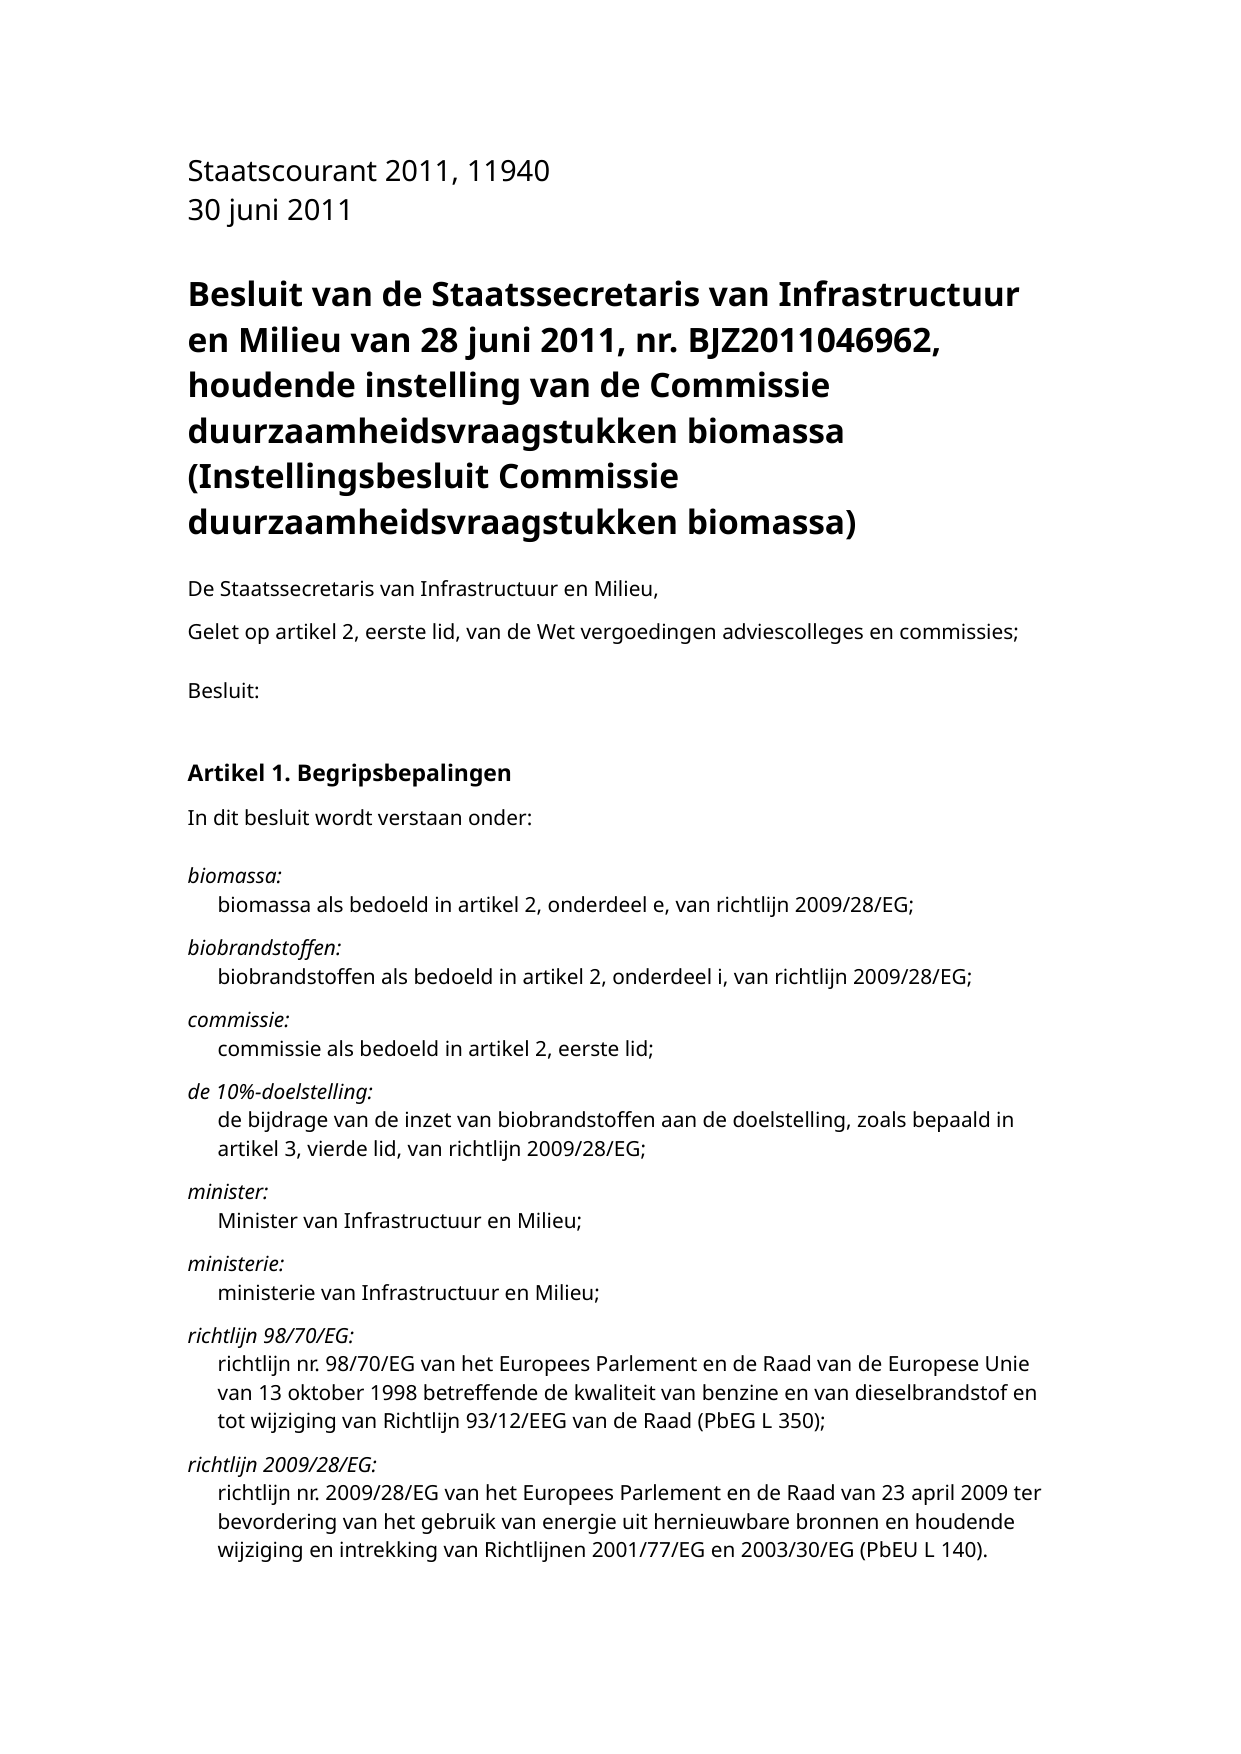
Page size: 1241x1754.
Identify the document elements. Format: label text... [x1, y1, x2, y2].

text Minister van Infrastructuur en Milieu; [217, 1206, 1053, 1234]
text 30 juni 2011 [187, 190, 1053, 229]
text In dit besluit wordt verstaan onder: [187, 803, 1053, 831]
text richtlijn nr. 2009/28/EG van het Europees Parlement en de Raad van 23 april 2009 ter bevordering van het gebruik van energie uit hernieuwbare bronnen en houdende wijziging en intrekking van Richtlijnen 2001/77/EG en 2003/30/EG (PbEU L 140). [217, 1478, 1053, 1564]
text biobrandstoffen als bedoeld in artikel 2, onderdeel i, van richtlijn 2009/28/EG; [217, 962, 1053, 990]
text De Staatssecretaris van Infrastructuur en Milieu, [187, 574, 1053, 602]
text biomassa: [187, 861, 1053, 890]
text ministerie van Infrastructuur en Milieu; [217, 1278, 1053, 1306]
text commissie: [187, 1005, 1053, 1034]
text richtlijn 98/70/EG: [187, 1321, 1053, 1349]
text richtlijn nr. 98/70/EG van het Europees Parlement en de Raad van de Europese Unie van 13 oktober 1998 betreffende de kwaliteit van benzine en van dieselbrandstof en tot wijziging van Richtlijn 93/12/EEG van de Raad (PbEG L 350); [217, 1349, 1053, 1435]
text de 10%-doelstelling: [187, 1077, 1053, 1106]
text de bijdrage van de inzet van biobrandstoffen aan de doelstelling, zoals bepaald in artikel 3, vierde lid, van richtlijn 2009/28/EG; [217, 1106, 1053, 1162]
subtitle Artikel 1. Begripsbepalingen [187, 757, 1053, 788]
text commissie als bedoeld in artikel 2, eerste lid; [217, 1034, 1053, 1062]
text ministerie: [187, 1249, 1053, 1278]
text Besluit: [187, 676, 1053, 704]
text Gelet op artikel 2, eerste lid, van de Wet vergoedingen adviescolleges en commissies; [187, 617, 1053, 646]
text biomassa als bedoeld in artikel 2, onderdeel e, van richtlijn 2009/28/EG; [217, 890, 1053, 918]
text biobrandstoffen: [187, 933, 1053, 962]
text minister: [187, 1177, 1053, 1206]
text richtlijn 2009/28/EG: [187, 1450, 1053, 1478]
subtitle Besluit van de Staatssecretaris van Infrastructuur en Milieu van 28 juni 2011, nr. BJZ2011046962, houdende instelling van de Commissie duurzaamheidsvraagstukken biomassa (Instellingsbesluit Commissie duurzaamheidsvraagstukken biomassa) [187, 271, 1053, 544]
text Staatscourant 2011, 11940 [187, 150, 1053, 190]
